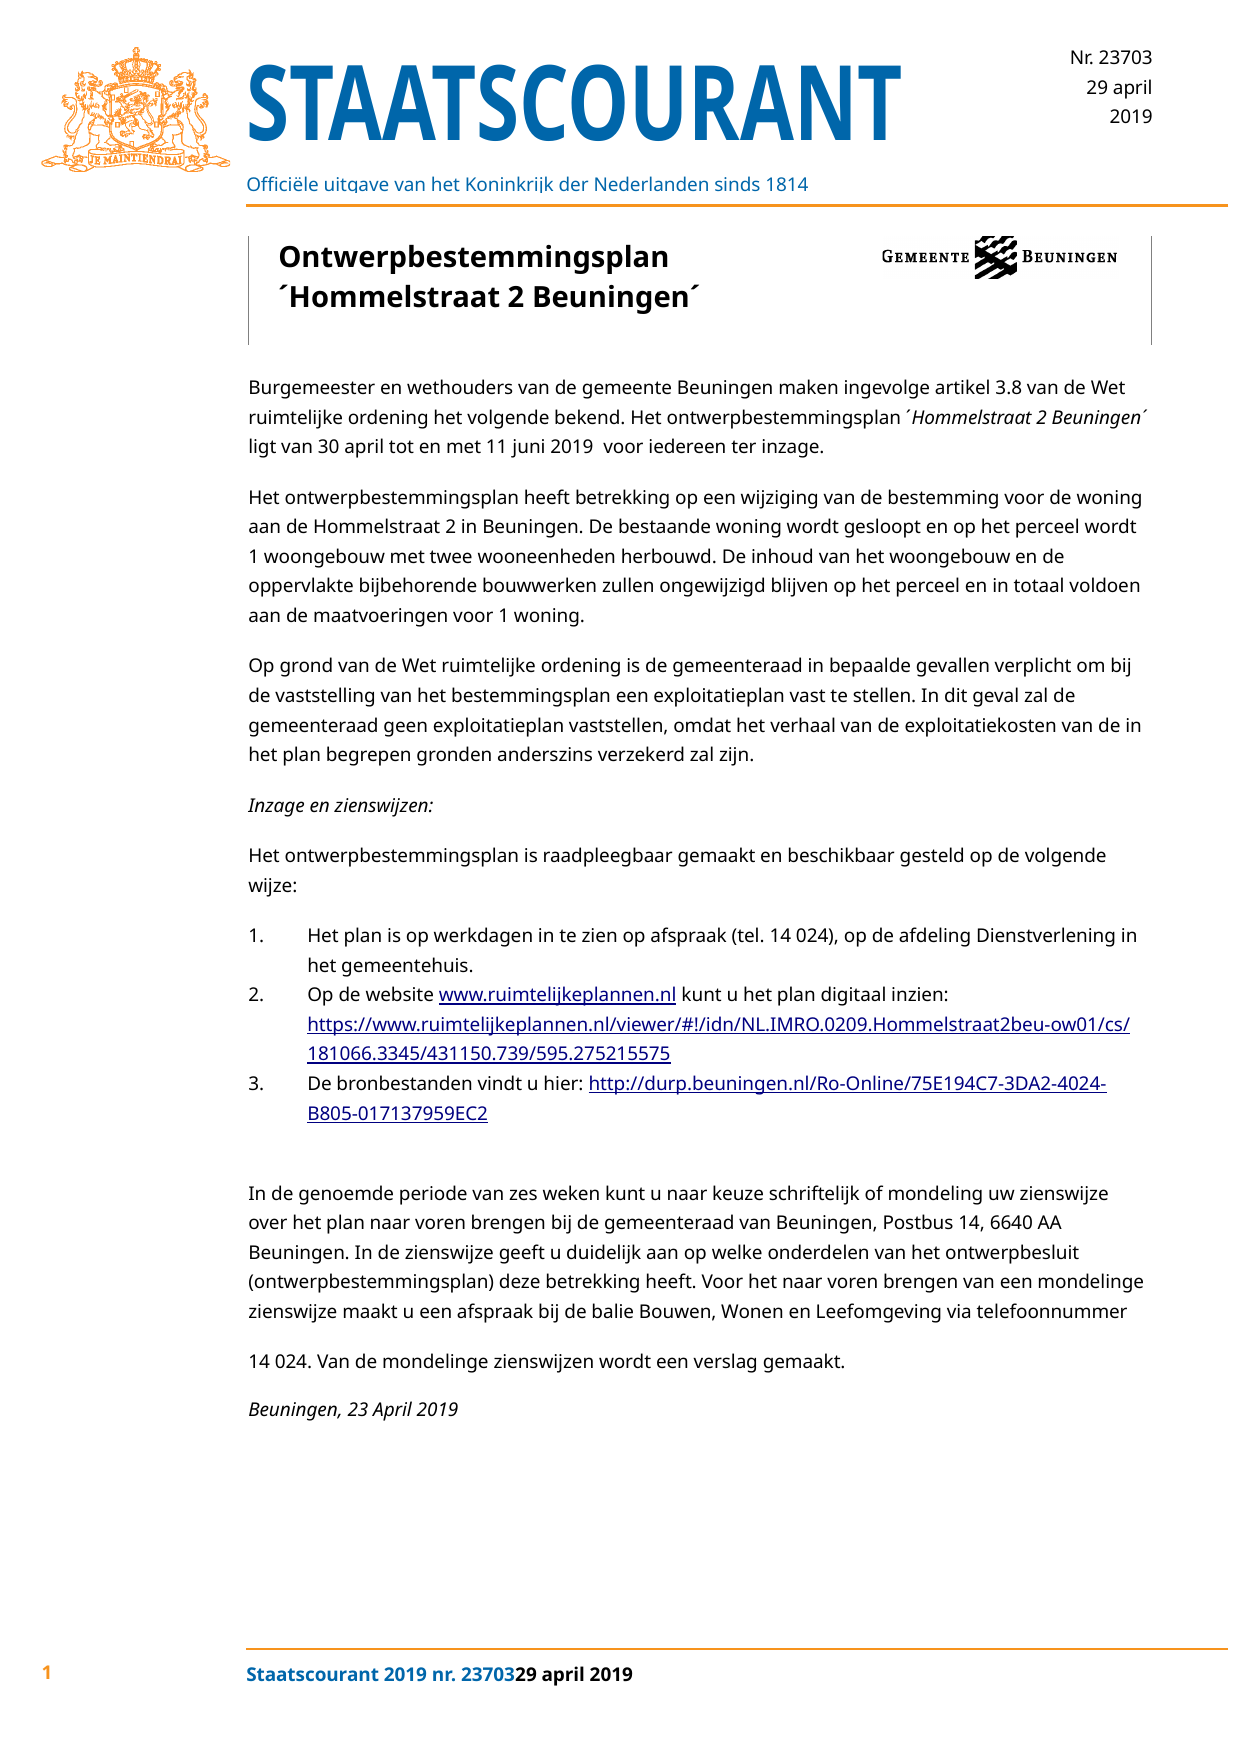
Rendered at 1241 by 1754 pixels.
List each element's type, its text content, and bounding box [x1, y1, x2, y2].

list Het plan is op werkdagen in te zien op afspraak (tel. 14 024), op de afdeling Dienstverlening in het gemeentehuis. [248, 922, 1152, 977]
text Het ontwerpbestemmingsplan is raadpleegbaar gemaakt en beschikbaar gesteld op de volgende wijze: [248, 842, 1152, 897]
text Het ontwerpbestemmingsplan heeft betrekking op een wijziging van de bestemming voor de woning aan de Hommelstraat 2 in Beuningen. De bestaande woning wordt gesloopt en op het perceel wordt 1 woongebouw met twee wooneenheden herbouwd. De inhoud van het woongebouw en de oppervlakte bijbehorende bouwwerken zullen ongewijzigd blijven op het perceel en in totaal voldoen aan de maatvoeringen voor 1 woning. [248, 484, 1152, 628]
picture [882, 236, 1119, 279]
text Beuningen, 23 April 2019 [248, 1396, 1152, 1422]
table_header Ontwerpbestemmingsplan ´Hommelstraat 2 Beuningen´ [249, 236, 850, 345]
table_header [850, 236, 1151, 345]
text Op grond van de Wet ruimtelijke ordening is de gemeenteraad in bepaalde gevallen verplicht om bij de vaststelling van het bestemmingsplan een exploitatieplan vast te stellen. In dit geval zal de gemeenteraad geen exploitatieplan vaststellen, omdat het verhaal van de exploitatiekosten van de in het plan begrepen gronden anderszins verzekerd zal zijn. [248, 653, 1152, 767]
text Inzage en zienswijzen: [248, 792, 1152, 817]
text 14 024. Van de mondelinge zienswijzen wordt een verslag gemaakt. [248, 1348, 1152, 1374]
picture [41, 47, 231, 172]
list De bronbestanden vindt u hier: http://durp.beuningen.nl/Ro-Online/75E194C7-3DA2-4024-B805-017137959EC2 [248, 1070, 1152, 1125]
text Burgemeester en wethouders van de gemeente Beuningen maken ingevolge artikel 3.8 van de Wet ruimtelijke ordening het volgende bekend. Het ontwerpbestemmingsplan ´Hommelstraat 2 Beuningen´ ligt van 30 april tot en met 11 juni 2019 voor iedereen ter inzage. [248, 374, 1152, 459]
list Op de website www.ruimtelijkeplannen.nl kunt u het plan digitaal inzien: https://www.ruimtelijkeplannen.nl/viewer/#!/idn/NL.IMRO.0209.Hommelstraat2beu-ow01/cs/181066.3345/431150.739/595.275215575 [248, 981, 1152, 1066]
text In de genoemde periode van zes weken kunt u naar keuze schriftelijk of mondeling uw zienswijze over het plan naar voren brengen bij de gemeenteraad van Beuningen, Postbus 14, 6640 AA Beuningen. In de zienswijze geeft u duidelijk aan op welke onderdelen van het ontwerpbesluit (ontwerpbestemmingsplan) deze betrekking heeft. Voor het naar voren brengen van een mondelinge zienswijze maakt u een afspraak bij de balie Bouwen, Wonen en Leefomgeving via telefoonnummer [248, 1180, 1152, 1324]
